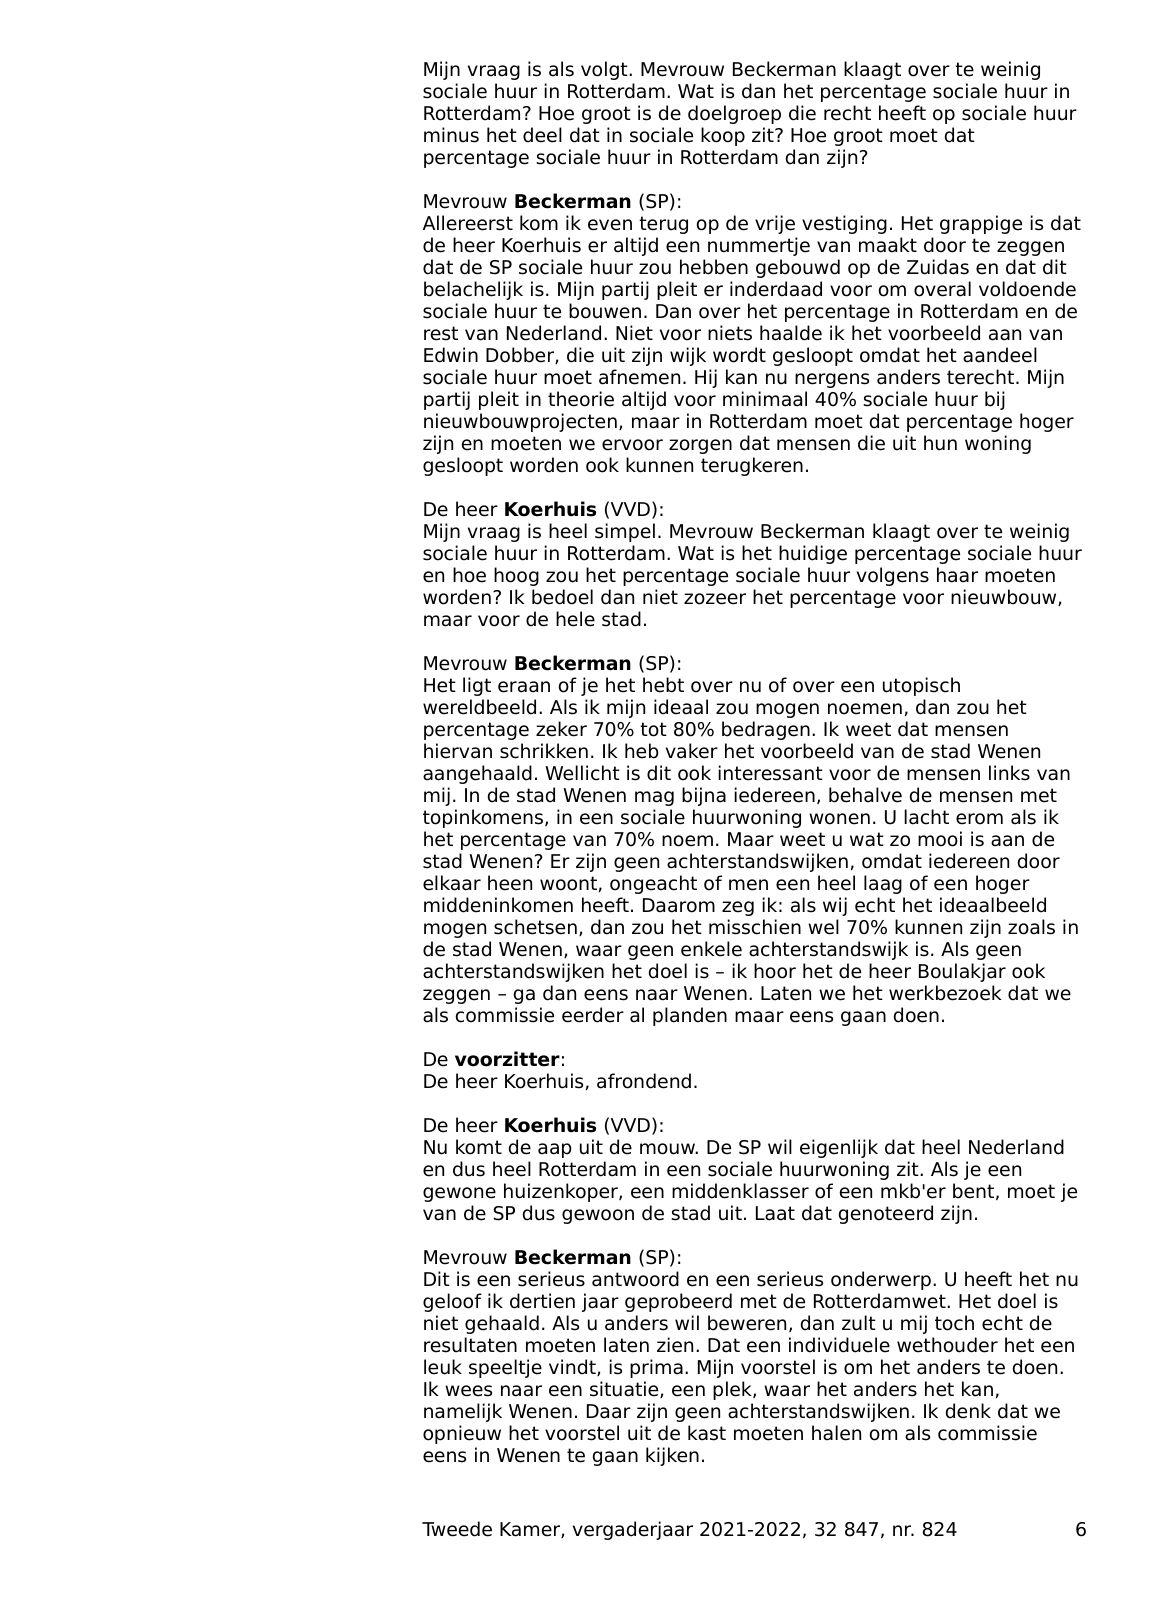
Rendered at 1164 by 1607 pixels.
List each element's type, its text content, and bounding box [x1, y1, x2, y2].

text Nu komt de aap uit de mouw. De SP wil eigenlijk dat heel Nederland en dus heel Rotterdam in een sociale huurwoning zit. Als je een gewone huizenkoper, een middenklasser of een mkb'er bent, moet je van de SP dus gewoon de stad uit. Laat dat genoteerd zijn. [422, 1137, 1087, 1225]
text Mevrouw Beckerman (SP): [422, 191, 1087, 213]
text Mevrouw Beckerman (SP): [422, 653, 1087, 675]
text Mijn vraag is heel simpel. Mevrouw Beckerman klaagt over te weinig sociale huur in Rotterdam. Wat is het huidige percentage sociale huur en hoe hoog zou het percentage sociale huur volgens haar moeten worden? Ik bedoel dan niet zozeer het percentage voor nieuwbouw, maar voor de hele stad. [422, 521, 1087, 631]
text De heer Koerhuis, afrondend. [422, 1071, 1087, 1093]
text Mijn vraag is als volgt. Mevrouw Beckerman klaagt over te weinig sociale huur in Rotterdam. Wat is dan het percentage sociale huur in Rotterdam? Hoe groot is de doelgroep die recht heeft op sociale huur minus het deel dat in sociale koop zit? Hoe groot moet dat percentage sociale huur in Rotterdam dan zijn? [422, 59, 1087, 169]
text De heer Koerhuis (VVD): [422, 499, 1087, 521]
text De heer Koerhuis (VVD): [422, 1115, 1087, 1137]
text Dit is een serieus antwoord en een serieus onderwerp. U heeft het nu geloof ik dertien jaar geprobeerd met de Rotterdamwet. Het doel is niet gehaald. Als u anders wil beweren, dan zult u mij toch echt de resultaten moeten laten zien. Dat een individuele wethouder het een leuk speeltje vindt, is prima. Mijn voorstel is om het anders te doen. Ik wees naar een situatie, een plek, waar het anders het kan, namelijk Wenen. Daar zijn geen achterstandswijken. Ik denk dat we opnieuw het voorstel uit de kast moeten halen om als commissie eens in Wenen te gaan kijken. [422, 1269, 1087, 1467]
text De voorzitter: [422, 1049, 1087, 1071]
text Mevrouw Beckerman (SP): [422, 1247, 1087, 1269]
text Het ligt eraan of je het hebt over nu of over een utopisch wereldbeeld. Als ik mijn ideaal zou mogen noemen, dan zou het percentage zeker 70% tot 80% bedragen. Ik weet dat mensen hiervan schrikken. Ik heb vaker het voorbeeld van de stad Wenen aangehaald. Wellicht is dit ook interessant voor de mensen links van mij. In de stad Wenen mag bijna iedereen, behalve de mensen met topinkomens, in een sociale huurwoning wonen. U lacht erom als ik het percentage van 70% noem. Maar weet u wat zo mooi is aan de stad Wenen? Er zijn geen achterstandswijken, omdat iedereen door elkaar heen woont, ongeacht of men een heel laag of een hoger middeninkomen heeft. Daarom zeg ik: als wij echt het ideaalbeeld mogen schetsen, dan zou het misschien wel 70% kunnen zijn zoals in de stad Wenen, waar geen enkele achterstandswijk is. Als geen achterstandswijken het doel is – ik hoor het de heer Boulakjar ook zeggen – ga dan eens naar Wenen. Laten we het werkbezoek dat we als commissie eerder al planden maar eens gaan doen. [422, 675, 1087, 1027]
text Allereerst kom ik even terug op de vrije vestiging. Het grappige is dat de heer Koerhuis er altijd een nummertje van maakt door te zeggen dat de SP sociale huur zou hebben gebouwd op de Zuidas en dat dit belachelijk is. Mijn partij pleit er inderdaad voor om overal voldoende sociale huur te bouwen. Dan over het percentage in Rotterdam en de rest van Nederland. Niet voor niets haalde ik het voorbeeld aan van Edwin Dobber, die uit zijn wijk wordt gesloopt omdat het aandeel sociale huur moet afnemen. Hij kan nu nergens anders terecht. Mijn partij pleit in theorie altijd voor minimaal 40% sociale huur bij nieuwbouwprojecten, maar in Rotterdam moet dat percentage hoger zijn en moeten we ervoor zorgen dat mensen die uit hun woning gesloopt worden ook kunnen terugkeren. [422, 213, 1087, 477]
